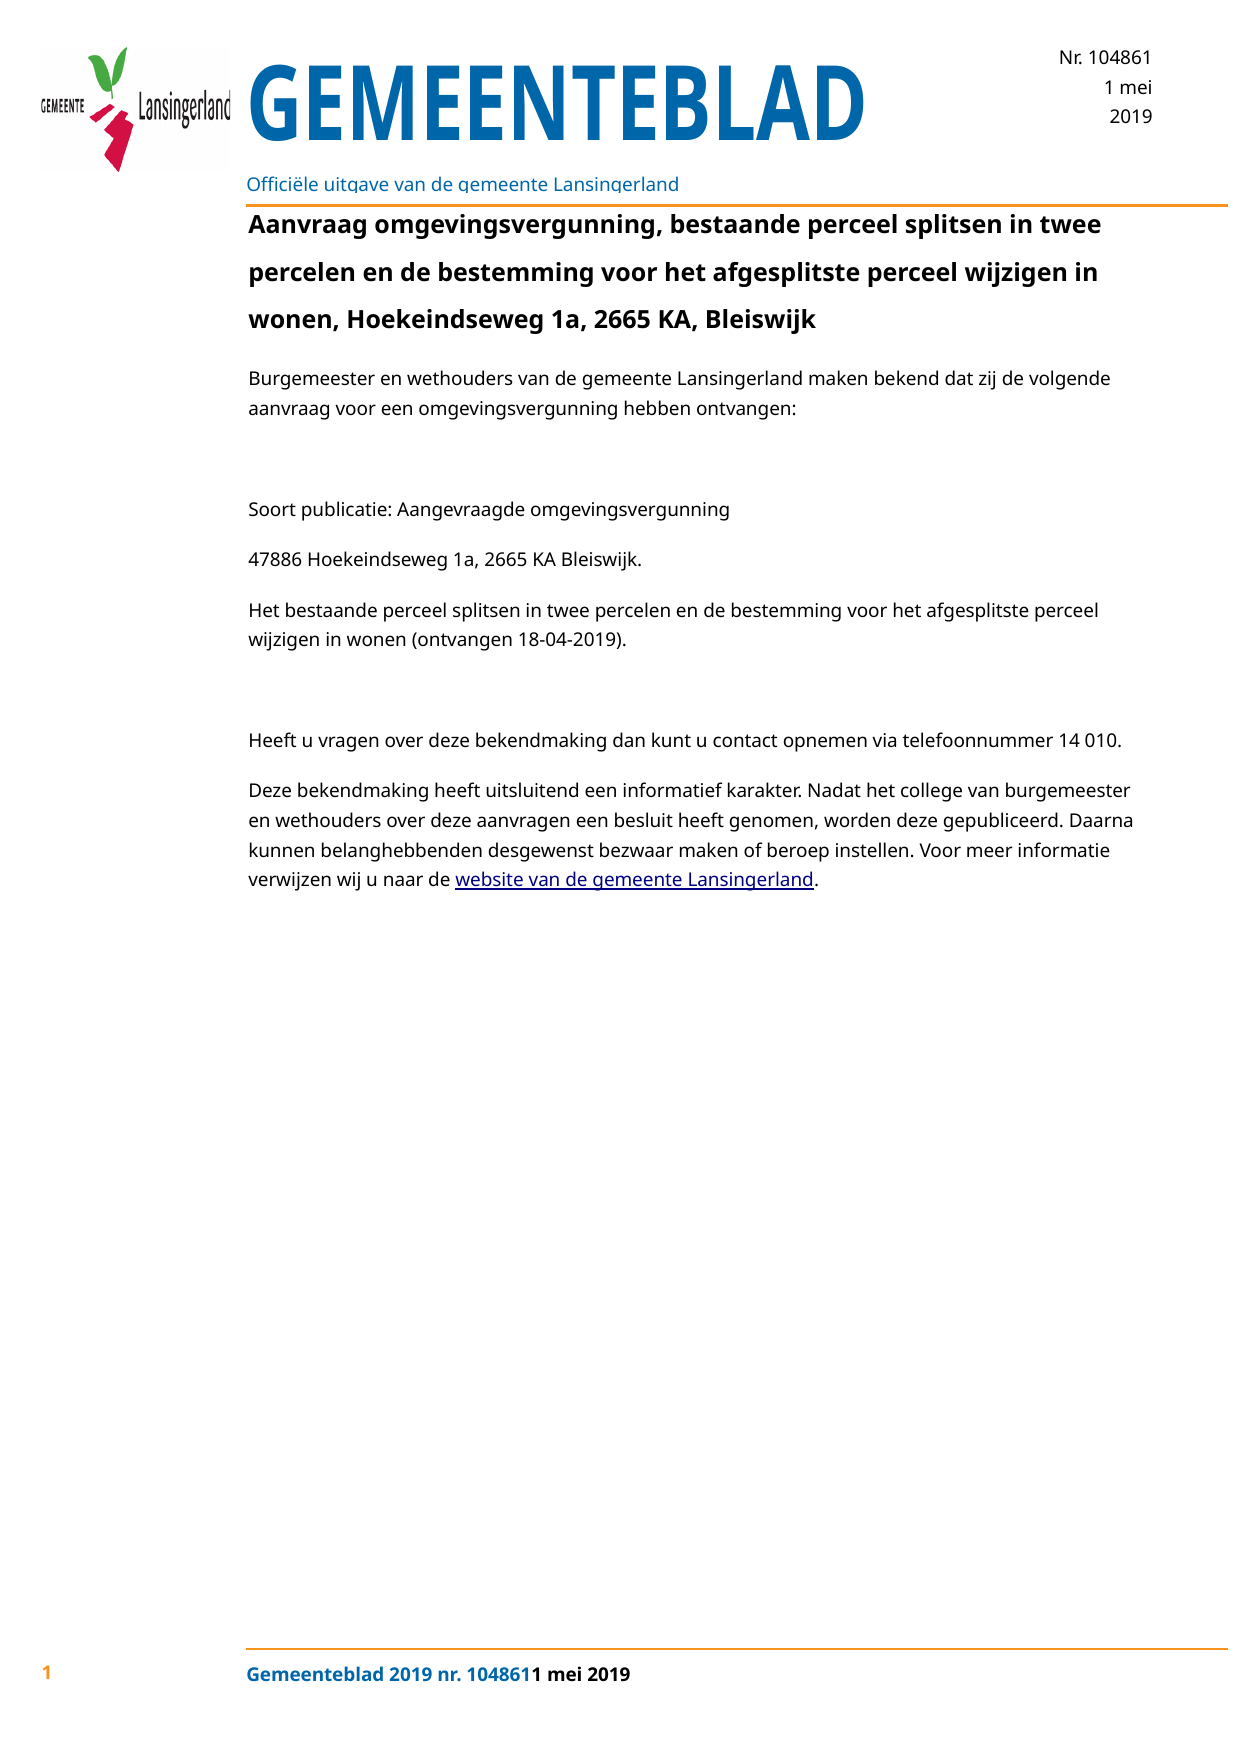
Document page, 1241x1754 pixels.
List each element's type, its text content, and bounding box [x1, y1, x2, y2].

text Het bestaande perceel splitsen in twee percelen en de bestemming voor het afgesplitste perceel wijzigen in wonen (ontvangen 18-04-2019). [248, 597, 1152, 652]
picture [41, 47, 231, 172]
text Aanvraag omgevingsvergunning, bestaande perceel splitsen in twee percelen en de bestemming voor het afgesplitste perceel wijzigen in wonen, Hoekeindseweg 1a, 2665 KA, Bleiswijk [248, 207, 1152, 336]
text 47886 Hoekeindseweg 1a, 2665 KA Bleiswijk. [248, 546, 1152, 572]
text Burgemeester en wethouders van de gemeente Lansingerland maken bekend dat zij de volgende aanvraag voor een omgevingsvergunning hebben ontvangen: [248, 366, 1152, 421]
text Heeft u vragen over deze bekendmaking dan kunt u contact opnemen via telefoonnummer 14 010. [248, 727, 1152, 753]
text Deze bekendmaking heeft uitsluitend een informatief karakter. Nadat het college van burgemeester en wethouders over deze aanvragen een besluit heeft genomen, worden deze gepubliceerd. Daarna kunnen belanghebbenden desgewenst bezwaar maken of beroep instellen. Voor meer informatie verwijzen wij u naar de website van de gemeente Lansingerland. [248, 778, 1152, 892]
text Soort publicatie: Aangevraagde omgevingsvergunning [248, 496, 1152, 522]
